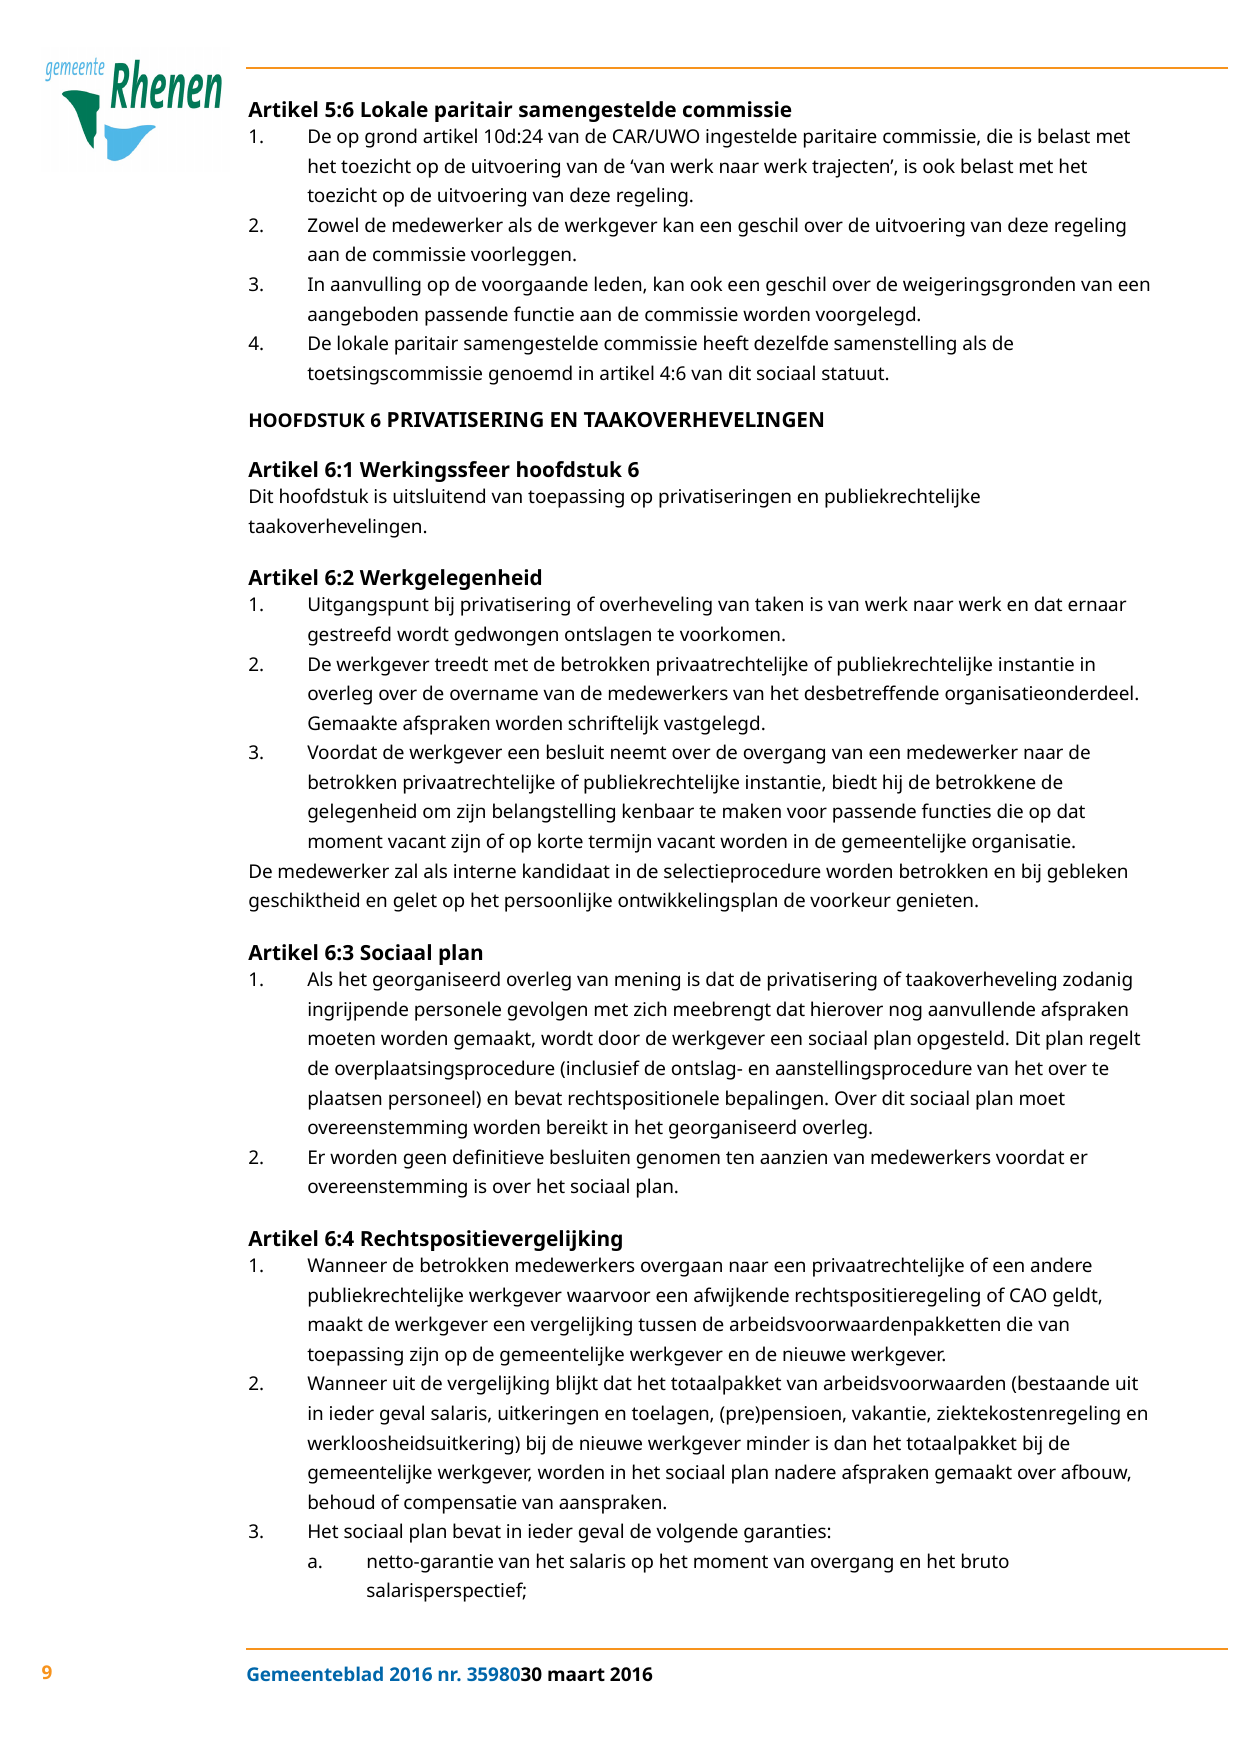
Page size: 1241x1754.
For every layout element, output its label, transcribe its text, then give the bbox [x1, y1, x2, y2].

text De medewerker zal als interne kandidaat in de selectieprocedure worden betrokken en bij gebleken geschiktheid en gelet op het persoonlijke ontwikkelingsplan de voorkeur genieten. [248, 858, 1152, 913]
text Dit hoofdstuk is uitsluitend van toepassing op privatiseringen en publiekrechtelijke taakoverhevelingen. [248, 483, 1152, 538]
text Artikel 6:1 Werkingssfeer hoofdstuk 6 [248, 455, 1152, 483]
list Uitgangspunt bij privatisering of overheveling van taken is van werk naar werk en dat ernaar gestreefd wordt gedwongen ontslagen te voorkomen. [248, 592, 1152, 647]
list Als het georganiseerd overleg van mening is dat de privatisering of taakoverheveling zodanig ingrijpende personele gevolgen met zich meebrengt dat hierover nog aanvullende afspraken moeten worden gemaakt, wordt door de werkgever een sociaal plan opgesteld. Dit plan regelt de overplaatsingsprocedure (inclusief de ontslag- en aanstellingsprocedure van het over te plaatsen personeel) en bevat rechtspositionele bepalingen. Over dit sociaal plan moet overeenstemming worden bereikt in het georganiseerd overleg. [248, 966, 1152, 1140]
text Artikel 6:2 Werkgelegenheid [248, 563, 1152, 592]
list In aanvulling op de voorgaande leden, kan ook een geschil over de weigeringsgronden van een aangeboden passende functie aan de commissie worden voorgelegd. [248, 271, 1152, 326]
list Wanneer uit de vergelijking blijkt dat het totaalpakket van arbeidsvoorwaarden (bestaande uit in ieder geval salaris, uitkeringen en toelagen, (pre)pensioen, vakantie, ziektekostenregeling en werkloosheidsuitkering) bij de nieuwe werkgever minder is dan het totaalpakket bij de gemeentelijke werkgever, worden in het sociaal plan nadere afspraken gemaakt over afbouw, behoud of compensatie van aanspraken. [248, 1371, 1152, 1515]
list netto-garantie van het salaris op het moment van overgang en het bruto salarisperspectief; [307, 1548, 1152, 1603]
list Er worden geen definitieve besluiten genomen ten aanzien van medewerkers voordat er overeenstemming is over het sociaal plan. [248, 1144, 1152, 1199]
list Zowel de medewerker als de werkgever kan een geschil over de uitvoering van deze regeling aan de commissie voorleggen. [248, 212, 1152, 267]
list De lokale paritair samengestelde commissie heeft dezelfde samenstelling als de toetsingscommissie genoemd in artikel 4:6 van dit sociaal statuut. [248, 330, 1152, 386]
list Het sociaal plan bevat in ieder geval de volgende garanties: [248, 1518, 1152, 1544]
list De op grond artikel 10d:24 van de CAR/UWO ingestelde paritaire commissie, die is belast met het toezicht op de uitvoering van de ‘van werk naar werk trajecten’, is ook belast met het toezicht op de uitvoering van deze regeling. [248, 123, 1152, 208]
text HOOFDSTUK 6 PRIVATISERING EN TAAKOVERHEVELINGEN [248, 406, 1152, 434]
text Artikel 5:6 Lokale paritair samengestelde commissie [248, 95, 1152, 123]
picture [41, 47, 231, 172]
list Wanneer de betrokken medewerkers overgaan naar een privaatrechtelijke of een andere publiekrechtelijke werkgever waarvoor een afwijkende rechtspositieregeling of CAO geldt, maakt de werkgever een vergelijking tussen de arbeidsvoorwaardenpakketten die van toepassing zijn op de gemeentelijke werkgever en de nieuwe werkgever. [248, 1252, 1152, 1367]
text Artikel 6:4 Rechtspositievergelijking [248, 1224, 1152, 1252]
list Voordat de werkgever een besluit neemt over de overgang van een medewerker naar de betrokken privaatrechtelijke of publiekrechtelijke instantie, biedt hij de betrokkene de gelegenheid om zijn belangstelling kenbaar te maken voor passende functies die op dat moment vacant zijn of op korte termijn vacant worden in de gemeentelijke organisatie. [248, 739, 1152, 854]
text Artikel 6:3 Sociaal plan [248, 938, 1152, 966]
list De werkgever treedt met de betrokken privaatrechtelijke of publiekrechtelijke instantie in overleg over de overname van de medewerkers van het desbetreffende organisatieonderdeel. Gemaakte afspraken worden schriftelijk vastgelegd. [248, 651, 1152, 736]
